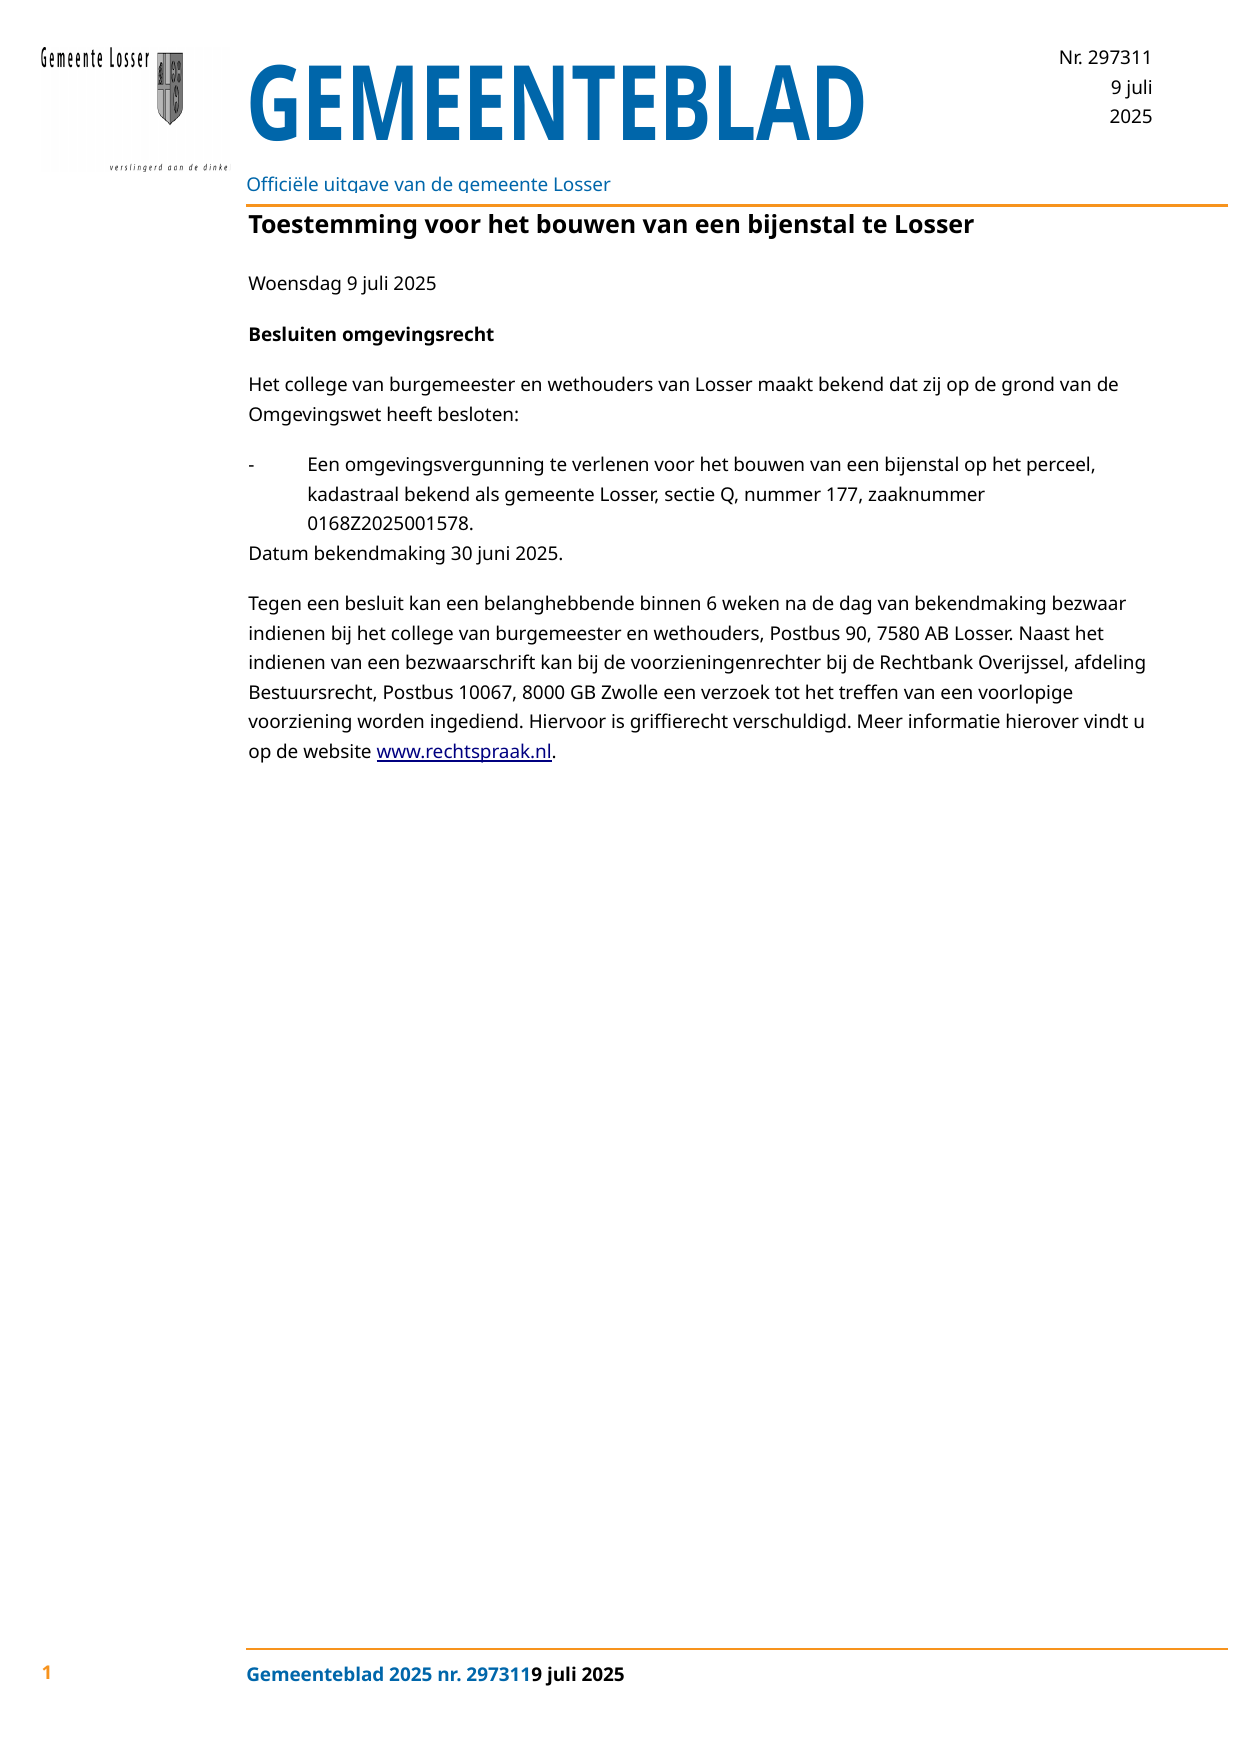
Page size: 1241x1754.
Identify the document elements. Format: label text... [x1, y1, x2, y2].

picture [41, 47, 231, 172]
text Woensdag 9 juli 2025 [248, 270, 1152, 296]
text Toestemming voor het bouwen van een bijenstal te Losser [248, 207, 1152, 241]
text Het college van burgemeester en wethouders van Losser maakt bekend dat zij op de grond van de Omgevingswet heeft besloten: [248, 371, 1152, 426]
list Een omgevingsvergunning te verlenen voor het bouwen van een bijenstal op het perceel, kadastraal bekend als gemeente Losser, sectie Q, nummer 177, zaaknummer 0168Z2025001578. [248, 451, 1152, 536]
text Besluiten omgevingsrecht [248, 321, 1152, 346]
text Tegen een besluit kan een belanghebbende binnen 6 weken na de dag van bekendmaking bezwaar indienen bij het college van burgemeester en wethouders, Postbus 90, 7580 AB Losser. Naast het indienen van een bezwaarschrift kan bij de voorzieningenrechter bij de Rechtbank Overijssel, afdeling Bestuursrecht, Postbus 10067, 8000 GB Zwolle een verzoek tot het treffen van een voorlopige voorziening worden ingediend. Hiervoor is griffierecht verschuldigd. Meer informatie hierover vindt u op de website www.rechtspraak.nl. [248, 590, 1152, 764]
text Datum bekendmaking 30 juni 2025. [248, 540, 1152, 566]
